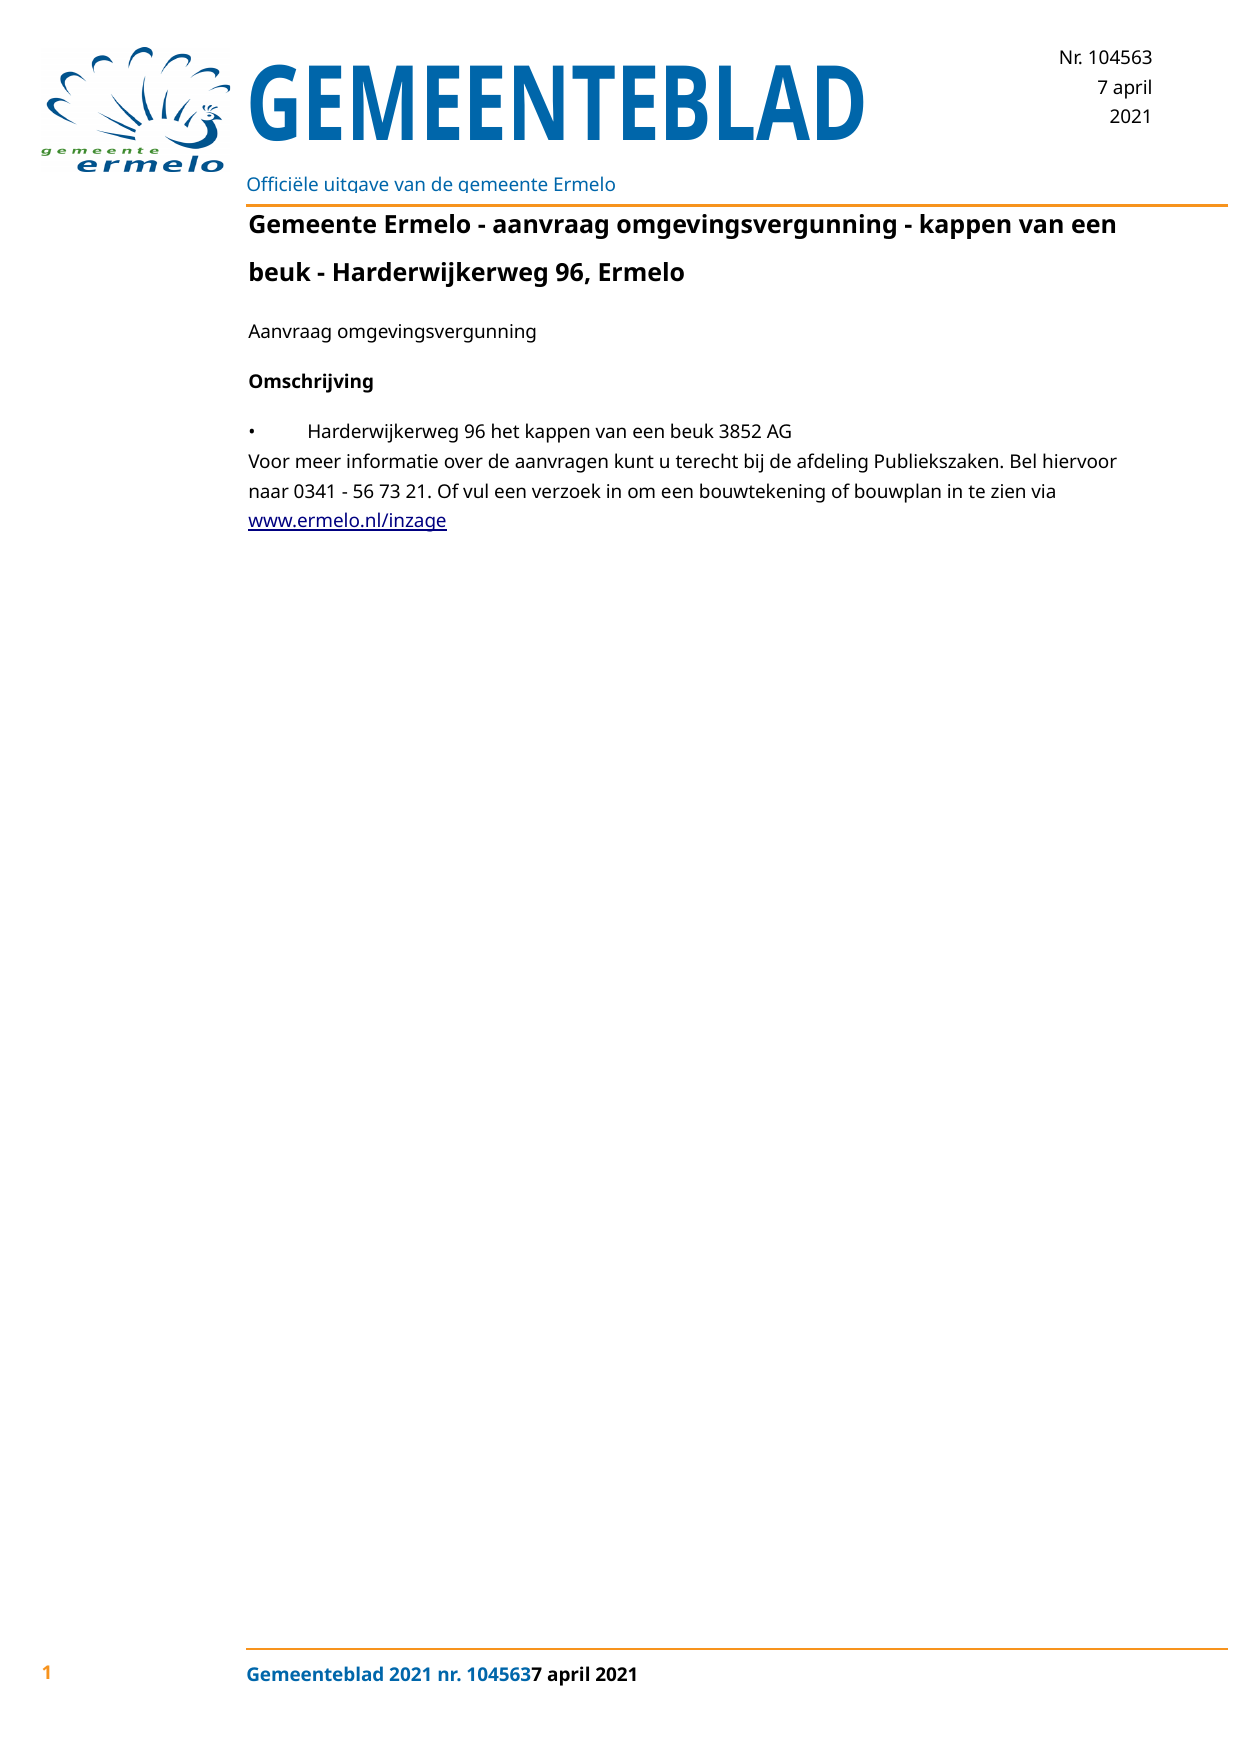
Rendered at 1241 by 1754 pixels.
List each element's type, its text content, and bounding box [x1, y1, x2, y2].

picture [41, 47, 231, 172]
text Voor meer informatie over de aanvragen kunt u terecht bij de afdeling Publiekszaken. Bel hiervoor naar 0341 - 56 73 21. Of vul een verzoek in om een bouwtekening of bouwplan in te zien via www.ermelo.nl/inzage [248, 448, 1152, 533]
list Harderwijkerweg 96 het kappen van een beuk 3852 AG [248, 419, 1152, 444]
text Aanvraag omgevingsvergunning [248, 318, 1152, 344]
text Omschrijving [248, 368, 1152, 394]
text Gemeente Ermelo - aanvraag omgevingsvergunning - kappen van een beuk - Harderwijkerweg 96, Ermelo [248, 207, 1152, 288]
